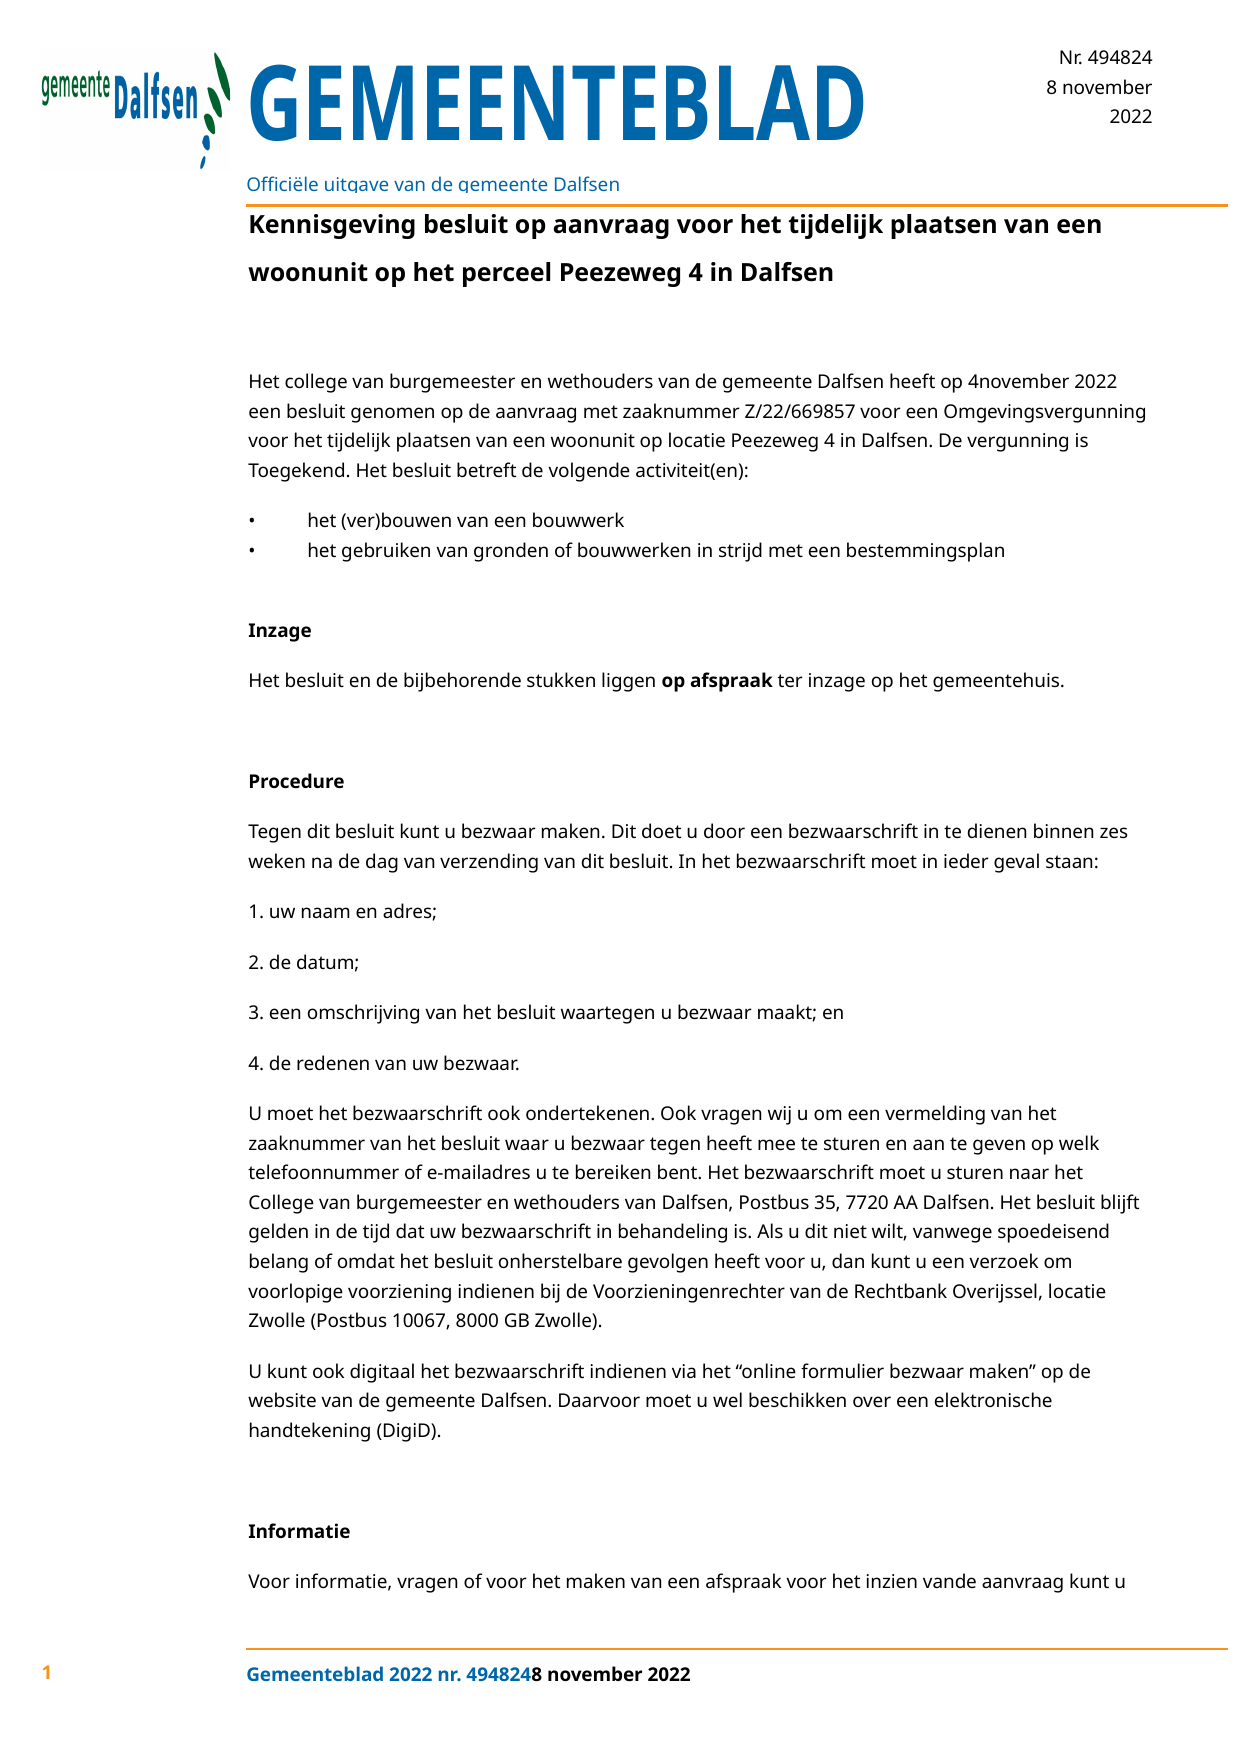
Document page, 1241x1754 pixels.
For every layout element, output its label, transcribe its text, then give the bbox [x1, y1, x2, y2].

text 3. een omschrijving van het besluit waartegen u bezwaar maakt; en [248, 999, 1152, 1025]
text Informatie [248, 1518, 1152, 1544]
text Procedure [248, 768, 1152, 794]
text 1. uw naam en adres; [248, 899, 1152, 924]
text Het besluit en de bijbehorende stukken liggen op afspraak ter inzage op het gemeentehuis. [248, 667, 1152, 693]
text 4. de redenen van uw bezwaar. [248, 1050, 1152, 1076]
text Kennisgeving besluit op aanvraag voor het tijdelijk plaatsen van een woonunit op het perceel Peezeweg 4 in Dalfsen [248, 207, 1152, 288]
list het gebruiken van gronden of bouwwerken in strijd met een bestemmingsplan [248, 537, 1152, 563]
picture [41, 47, 231, 172]
text 2. de datum; [248, 949, 1152, 975]
text U moet het bezwaarschrift ook ondertekenen. Ook vragen wij u om een vermelding van het zaaknummer van het besluit waar u bezwaar tegen heeft mee te sturen en aan te geven op welk telefoonnummer of e-mailadres u te bereiken bent. Het bezwaarschrift moet u sturen naar het College van burgemeester en wethouders van Dalfsen, Postbus 35, 7720 AA Dalfsen. Het besluit blijft gelden in de tijd dat uw bezwaarschrift in behandeling is. Als u dit niet wilt, vanwege spoedeisend belang of omdat het besluit onherstelbare gevolgen heeft voor u, dan kunt u een verzoek om voorlopige voorziening indienen bij de Voorzieningenrechter van de Rechtbank Overijssel, locatie Zwolle (Postbus 10067, 8000 GB Zwolle). [248, 1100, 1152, 1333]
text U kunt ook digitaal het bezwaarschrift indienen via het “online formulier bezwaar maken” op de website van de gemeente Dalfsen. Daarvoor moet u wel beschikken over een elektronische handtekening (DigiD). [248, 1358, 1152, 1443]
list het (ver)bouwen van een bouwwerk [248, 507, 1152, 533]
text Inzage [248, 617, 1152, 643]
text Het college van burgemeester en wethouders van de gemeente Dalfsen heeft op 4november 2022 een besluit genomen op de aanvraag met zaaknummer Z/22/669857 voor een Omgevingsvergunning voor het tijdelijk plaatsen van een woonunit op locatie Peezeweg 4 in Dalfsen. De vergunning is Toegekend. Het besluit betreft de volgende activiteit(en): [248, 368, 1152, 483]
text Tegen dit besluit kunt u bezwaar maken. Dit doet u door een bezwaarschrift in te dienen binnen zes weken na de dag van verzending van dit besluit. In het bezwaarschrift moet in ieder geval staan: [248, 819, 1152, 874]
text Voor informatie, vragen of voor het maken van een afspraak voor het inzien vande aanvraag kunt u [248, 1568, 1152, 1594]
